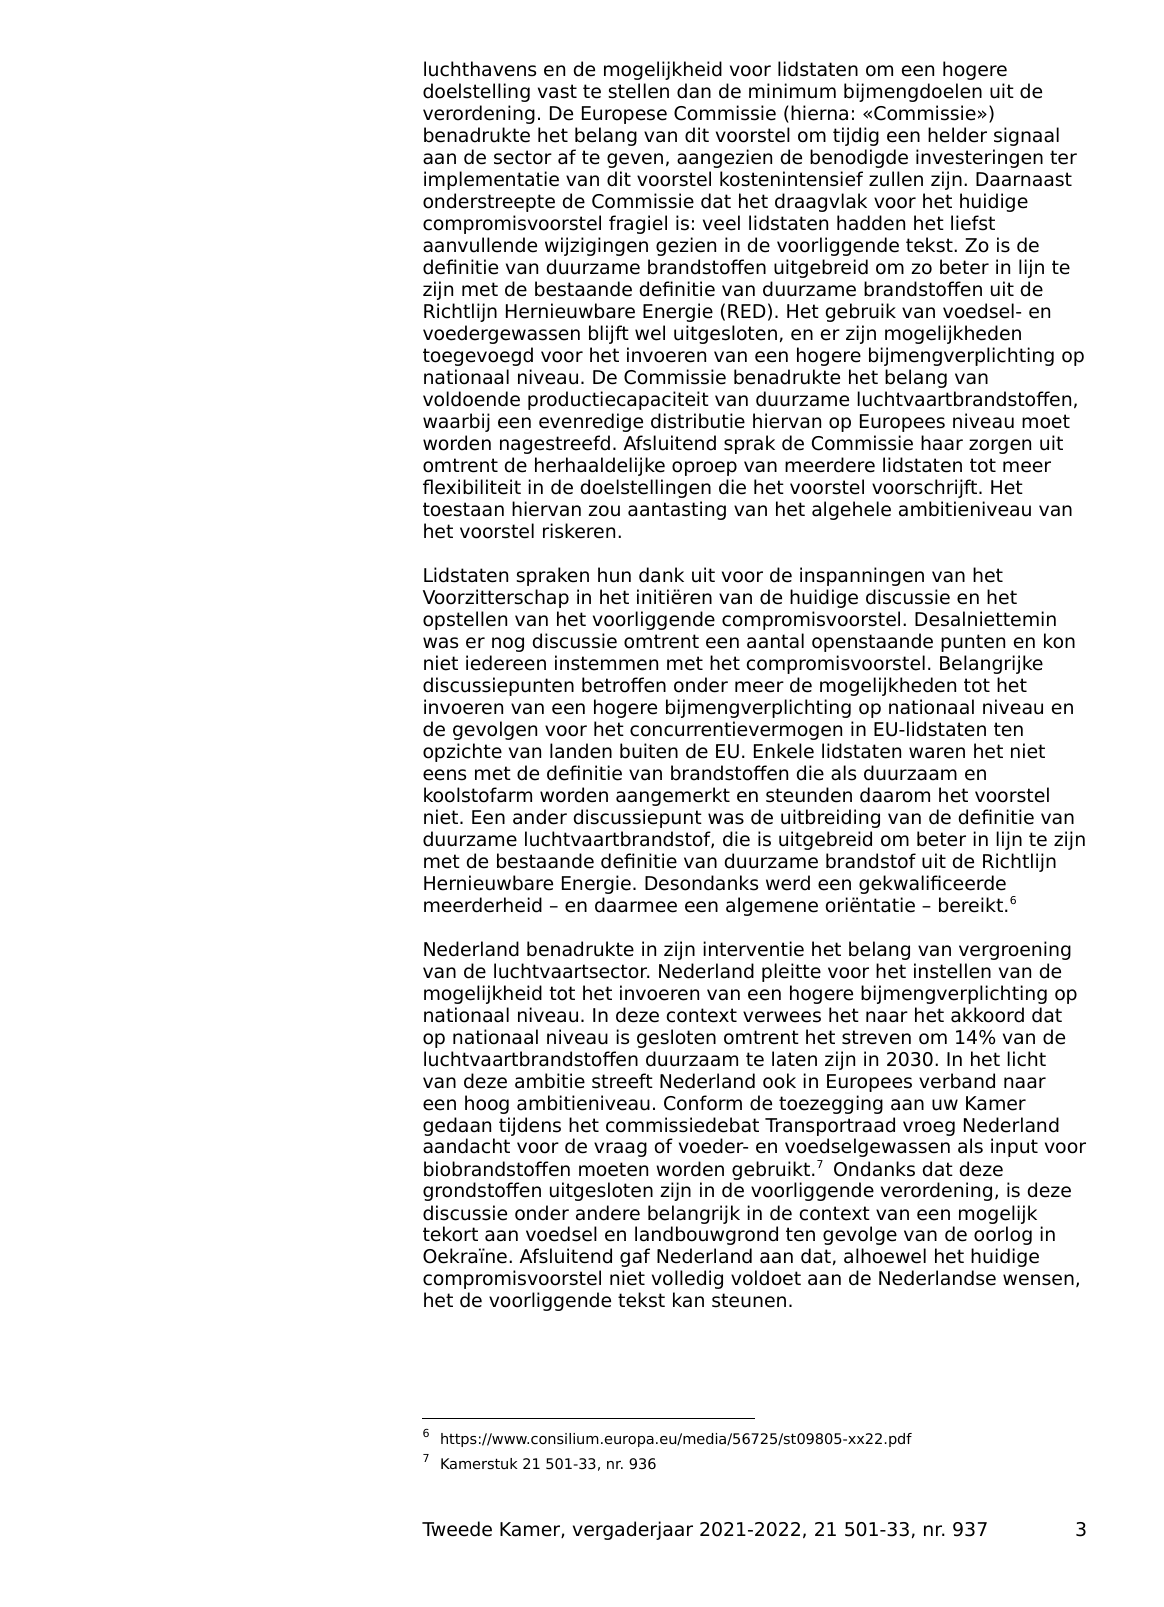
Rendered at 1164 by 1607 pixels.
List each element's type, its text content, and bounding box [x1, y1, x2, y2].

text Lidstaten spraken hun dank uit voor de inspanningen van het Voorzitterschap in het initiëren van de huidige discussie en het opstellen van het voorliggende compromisvoorstel. Desalniettemin was er nog discussie omtrent een aantal openstaande punten en kon niet iedereen instemmen met het compromisvoorstel. Belangrijke discussiepunten betroffen onder meer de mogelijkheden tot het invoeren van een hogere bijmengverplichting op nationaal niveau en de gevolgen voor het concurrentievermogen in EU-lidstaten ten opzichte van landen buiten de EU. Enkele lidstaten waren het niet eens met de definitie van brandstoffen die als duurzaam en koolstofarm worden aangemerkt en steunden daarom het voorstel niet. Een ander discussiepunt was de uitbreiding van de definitie van duurzame luchtvaartbrandstof, die is uitgebreid om beter in lijn te zijn met de bestaande definitie van duurzame brandstof uit de Richtlijn Hernieuwbare Energie. Desondanks werd een gekwalificeerde meerderheid – en daarmee een algemene oriëntatie – bereikt. [422, 565, 1087, 916]
text Kamerstuk 21 501-33, nr. 936 [422, 1452, 1087, 1474]
text https://www.consilium.europa.eu/media/56725/st09805-xx22.pdf [422, 1427, 1087, 1449]
text luchthavens en de mogelijkheid voor lidstaten om een hogere doelstelling vast te stellen dan de minimum bijmengdoelen uit de verordening. De Europese Commissie (hierna: «Commissie») benadrukte het belang van dit voorstel om tijdig een helder signaal aan de sector af te geven, aangezien de benodigde investeringen ter implementatie van dit voorstel kostenintensief zullen zijn. Daarnaast onderstreepte de Commissie dat het draagvlak voor het huidige compromisvoorstel fragiel is: veel lidstaten hadden het liefst aanvullende wijzigingen gezien in de voorliggende tekst. Zo is de definitie van duurzame brandstoffen uitgebreid om zo beter in lijn te zijn met de bestaande definitie van duurzame brandstoffen uit de Richtlijn Hernieuwbare Energie (RED). Het gebruik van voedsel- en voedergewassen blijft wel uitgesloten, en er zijn mogelijkheden toegevoegd voor het invoeren van een hogere bijmengverplichting op nationaal niveau. De Commissie benadrukte het belang van voldoende productiecapaciteit van duurzame luchtvaartbrandstoffen, waarbij een evenredige distributie hiervan op Europees niveau moet worden nagestreefd. Afsluitend sprak de Commissie haar zorgen uit omtrent de herhaaldelijke oproep van meerdere lidstaten tot meer flexibiliteit in de doelstellingen die het voorstel voorschrijft. Het toestaan hiervan zou aantasting van het algehele ambitieniveau van het voorstel riskeren. [422, 59, 1087, 543]
text Nederland benadrukte in zijn interventie het belang van vergroening van de luchtvaartsector. Nederland pleitte voor het instellen van de mogelijkheid tot het invoeren van een hogere bijmengverplichting op nationaal niveau. In deze context verwees het naar het akkoord dat op nationaal niveau is gesloten omtrent het streven om 14% van de luchtvaartbrandstoffen duurzaam te laten zijn in 2030. In het licht van deze ambitie streeft Nederland ook in Europees verband naar een hoog ambitieniveau. Conform de toezegging aan uw Kamer gedaan tijdens het commissiedebat Transportraad vroeg Nederland aandacht voor de vraag of voeder- en voedselgewassen als input voor biobrandstoffen moeten worden gebruikt. Ondanks dat deze grondstoffen uitgesloten zijn in de voorliggende verordening, is deze discussie onder andere belangrijk in de context van een mogelijk tekort aan voedsel en landbouwgrond ten gevolge van de oorlog in Oekraïne. Afsluitend gaf Nederland aan dat, alhoewel het huidige compromisvoorstel niet volledig voldoet aan de Nederlandse wensen, het de voorliggende tekst kan steunen. [422, 939, 1087, 1312]
